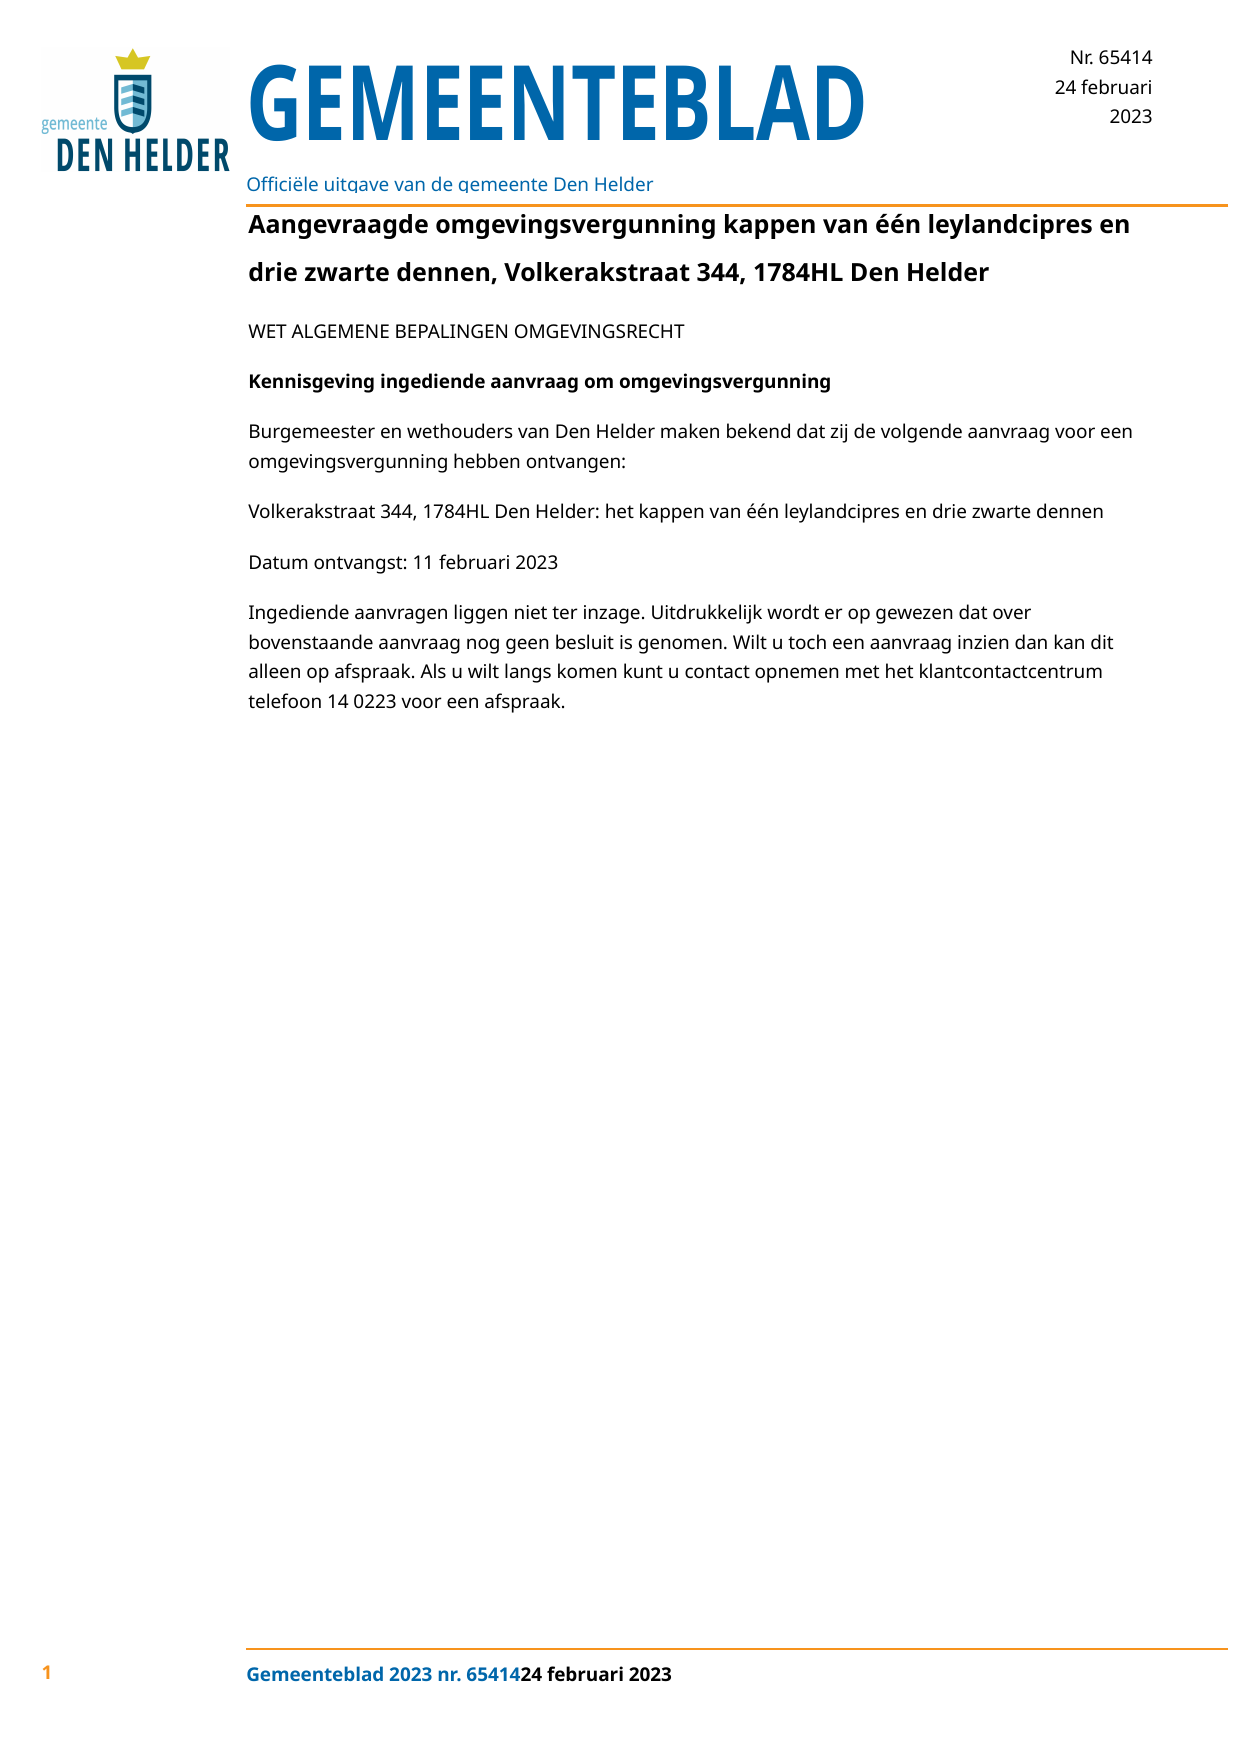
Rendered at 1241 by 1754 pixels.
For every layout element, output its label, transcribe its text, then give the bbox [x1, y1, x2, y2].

picture [220, 160, 224, 172]
picture [182, 144, 187, 165]
text WET ALGEMENE BEPALINGEN OMGEVINGSRECHT [248, 318, 1152, 344]
text Kennisgeving ingediende aanvraag om omgevingsvergunning [248, 368, 1152, 394]
picture [41, 47, 231, 172]
text Volkerakstraat 344, 1784HL Den Helder: het kappen van één leylandcipres en drie zwarte dennen [248, 499, 1152, 524]
text Datum ontvangst: 11 februari 2023 [248, 549, 1152, 575]
text Aangevraagde omgevingsvergunning kappen van één leylandcipres en drie zwarte dennen, Volkerakstraat 344, 1784HL Den Helder [248, 207, 1152, 288]
text Burgemeester en wethouders van Den Helder maken bekend dat zij de volgende aanvraag voor een omgevingsvergunning hebben ontvangen: [248, 419, 1152, 474]
picture [63, 144, 68, 165]
picture [100, 154, 106, 172]
text Ingediende aanvragen liggen niet ter inzage. Uitdrukkelijk wordt er op gewezen dat over bovenstaande aanvraag nog geen besluit is genomen. Wilt u toch een aanvraag inzien dan kan dit alleen op afspraak. Als u wilt langs komen kunt u contact opnemen met het klantcontactcentrum telefoon 14 0223 voor een afspraak. [248, 599, 1152, 714]
picture [130, 157, 135, 172]
